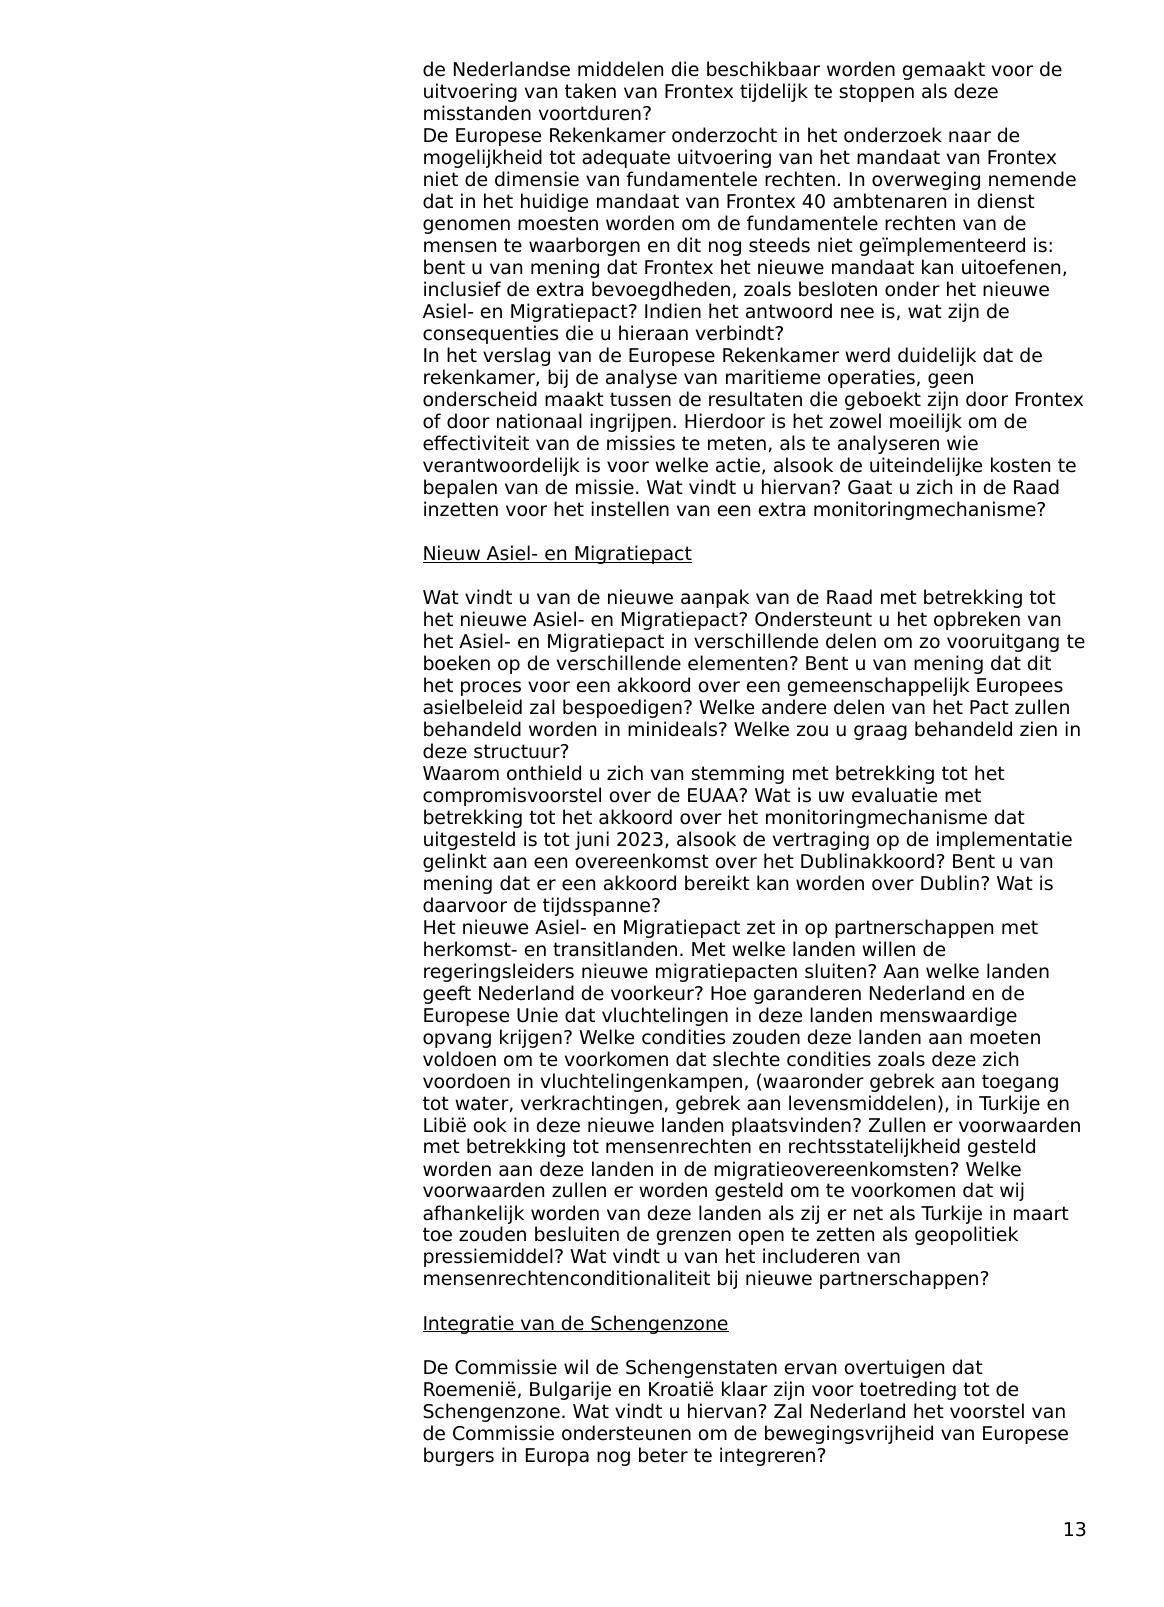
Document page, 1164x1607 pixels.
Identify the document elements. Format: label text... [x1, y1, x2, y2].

subtitle Integratie van de Schengenzone [422, 1312, 1087, 1334]
text Waarom onthield u zich van stemming met betrekking tot het compromisvoorstel over de EUAA? Wat is uw evaluatie met betrekking tot het akkoord over het monitoringmechanisme dat uitgesteld is tot juni 2023, alsook de vertraging op de implementatie gelinkt aan een overeenkomst over het Dublinakkoord? Bent u van mening dat er een akkoord bereikt kan worden over Dublin? Wat is daarvoor de tijdsspanne? [422, 763, 1087, 917]
text de Nederlandse middelen die beschikbaar worden gemaakt voor de uitvoering van taken van Frontex tijdelijk te stoppen als deze misstanden voortduren? [422, 59, 1087, 125]
text In het verslag van de Europese Rekenkamer werd duidelijk dat de rekenkamer, bij de analyse van maritieme operaties, geen onderscheid maakt tussen de resultaten die geboekt zijn door Frontex of door nationaal ingrijpen. Hierdoor is het zowel moeilijk om de effectiviteit van de missies te meten, als te analyseren wie verantwoordelijk is voor welke actie, alsook de uiteindelijke kosten te bepalen van de missie. Wat vindt u hiervan? Gaat u zich in de Raad inzetten voor het instellen van een extra monitoringmechanisme? [422, 345, 1087, 521]
text De Commissie wil de Schengenstaten ervan overtuigen dat Roemenië, Bulgarije en Kroatië klaar zijn voor toetreding tot de Schengenzone. Wat vindt u hiervan? Zal Nederland het voorstel van de Commissie ondersteunen om de bewegingsvrijheid van Europese burgers in Europa nog beter te integreren? [422, 1357, 1087, 1467]
text Wat vindt u van de nieuwe aanpak van de Raad met betrekking tot het nieuwe Asiel- en Migratiepact? Ondersteunt u het opbreken van het Asiel- en Migratiepact in verschillende delen om zo vooruitgang te boeken op de verschillende elementen? Bent u van mening dat dit het proces voor een akkoord over een gemeenschappelijk Europees asielbeleid zal bespoedigen? Welke andere delen van het Pact zullen behandeld worden in minideals? Welke zou u graag behandeld zien in deze structuur? [422, 587, 1087, 763]
text De Europese Rekenkamer onderzocht in het onderzoek naar de mogelijkheid tot adequate uitvoering van het mandaat van Frontex niet de dimensie van fundamentele rechten. In overweging nemende dat in het huidige mandaat van Frontex 40 ambtenaren in dienst genomen moesten worden om de fundamentele rechten van de mensen te waarborgen en dit nog steeds niet geïmplementeerd is: bent u van mening dat Frontex het nieuwe mandaat kan uitoefenen, inclusief de extra bevoegdheden, zoals besloten onder het nieuwe Asiel- en Migratiepact? Indien het antwoord nee is, wat zijn de consequenties die u hieraan verbindt? [422, 125, 1087, 345]
subtitle Nieuw Asiel- en Migratiepact [422, 543, 1087, 565]
text Het nieuwe Asiel- en Migratiepact zet in op partnerschappen met herkomst- en transitlanden. Met welke landen willen de regeringsleiders nieuwe migratiepacten sluiten? Aan welke landen geeft Nederland de voorkeur? Hoe garanderen Nederland en de Europese Unie dat vluchtelingen in deze landen menswaardige opvang krijgen? Welke condities zouden deze landen aan moeten voldoen om te voorkomen dat slechte condities zoals deze zich voordoen in vluchtelingenkampen, (waaronder gebrek aan toegang tot water, verkrachtingen, gebrek aan levensmiddelen), in Turkije en Libië ook in deze nieuwe landen plaatsvinden? Zullen er voorwaarden met betrekking tot mensenrechten en rechtsstatelijkheid gesteld worden aan deze landen in de migratieovereenkomsten? Welke voorwaarden zullen er worden gesteld om te voorkomen dat wij afhankelijk worden van deze landen als zij er net als Turkije in maart toe zouden besluiten de grenzen open te zetten als geopolitiek pressiemiddel? Wat vindt u van het includeren van mensenrechtenconditionaliteit bij nieuwe partnerschappen? [422, 917, 1087, 1290]
